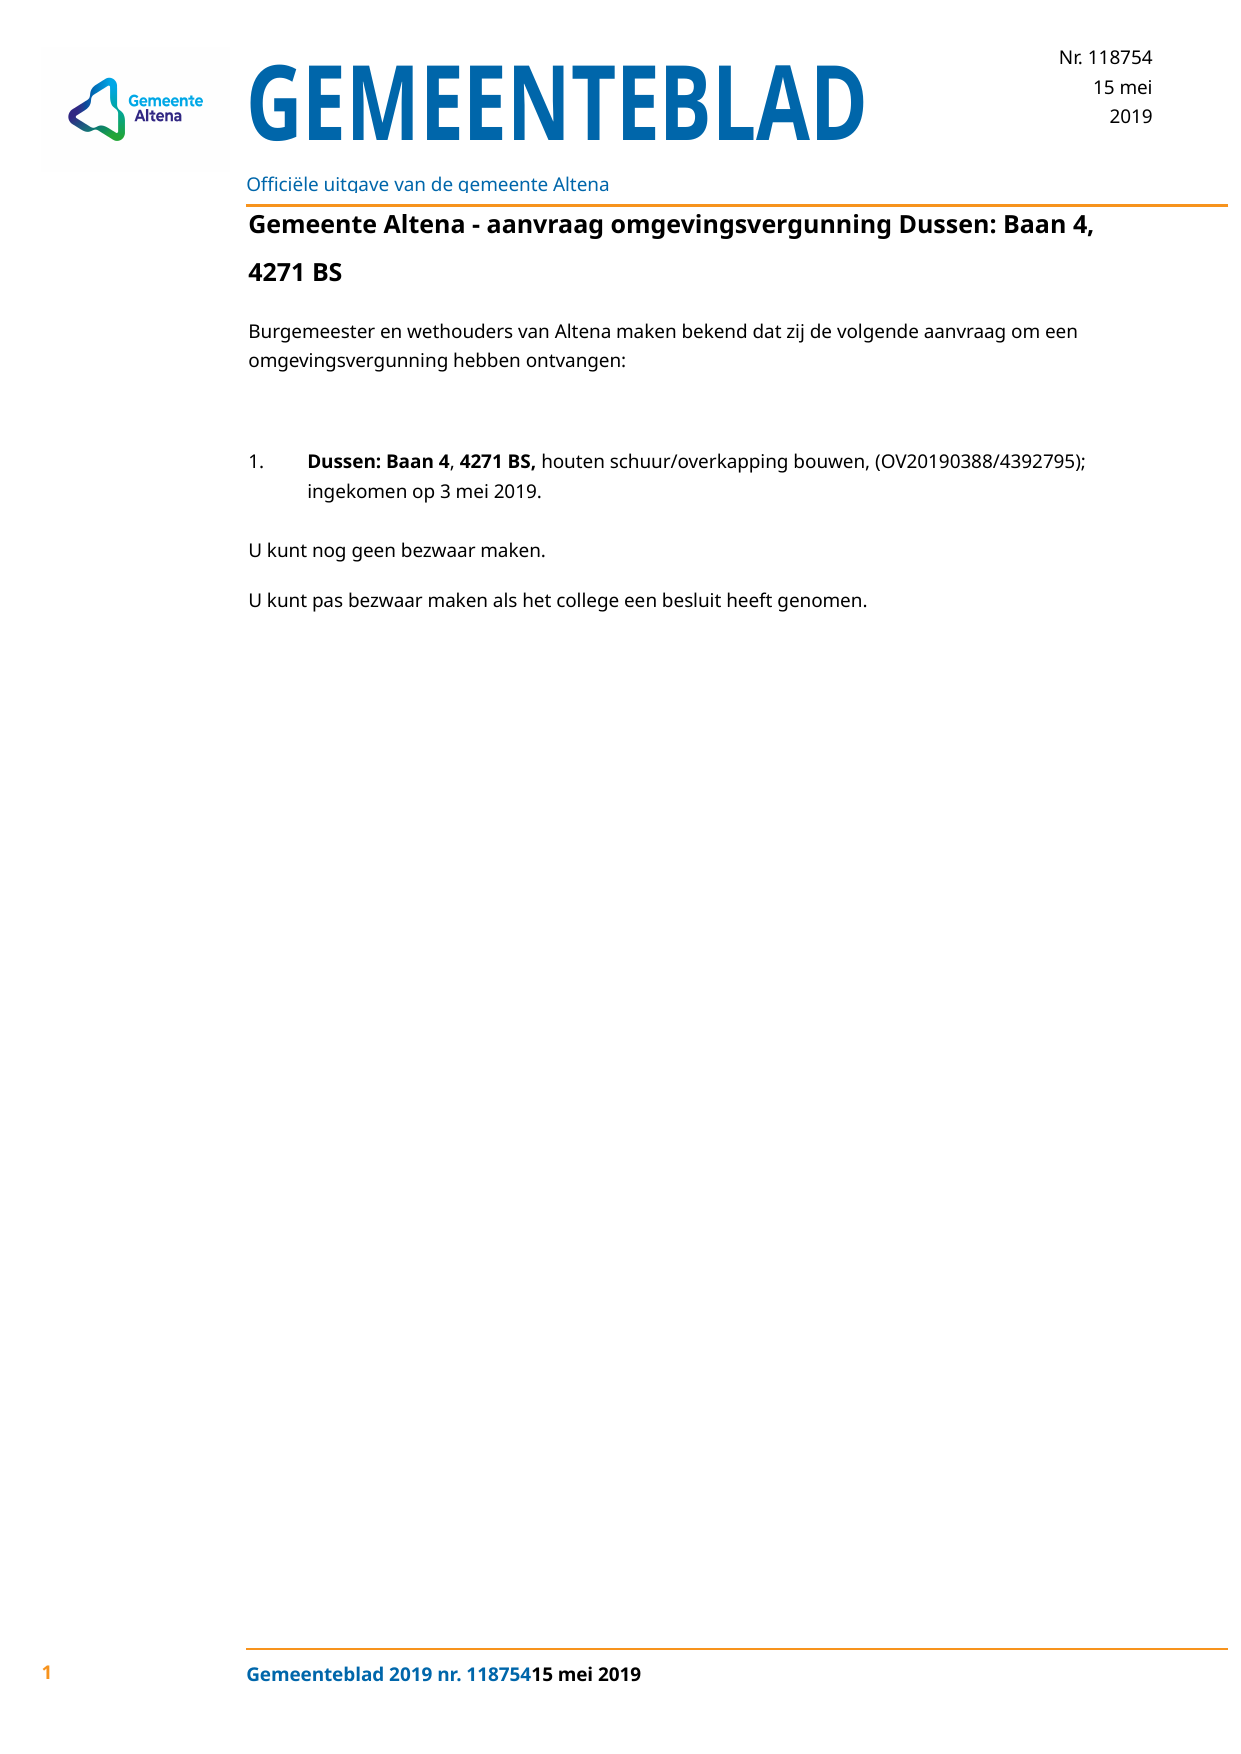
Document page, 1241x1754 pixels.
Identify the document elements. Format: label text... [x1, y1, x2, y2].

text Gemeente Altena - aanvraag omgevingsvergunning Dussen: Baan 4, 4271 BS [248, 207, 1152, 288]
text U kunt pas bezwaar maken als het college een besluit heeft genomen. [248, 587, 1152, 613]
text U kunt nog geen bezwaar maken. [248, 537, 1152, 563]
list Dussen: Baan 4, 4271 BS, houten schuur/overkapping bouwen, (OV20190388/4392795); ingekomen op 3 mei 2019. [248, 448, 1152, 504]
text Burgemeester en wethouders van Altena maken bekend dat zij de volgende aanvraag om een omgevingsvergunning hebben ontvangen: [248, 318, 1152, 373]
picture [41, 47, 231, 172]
